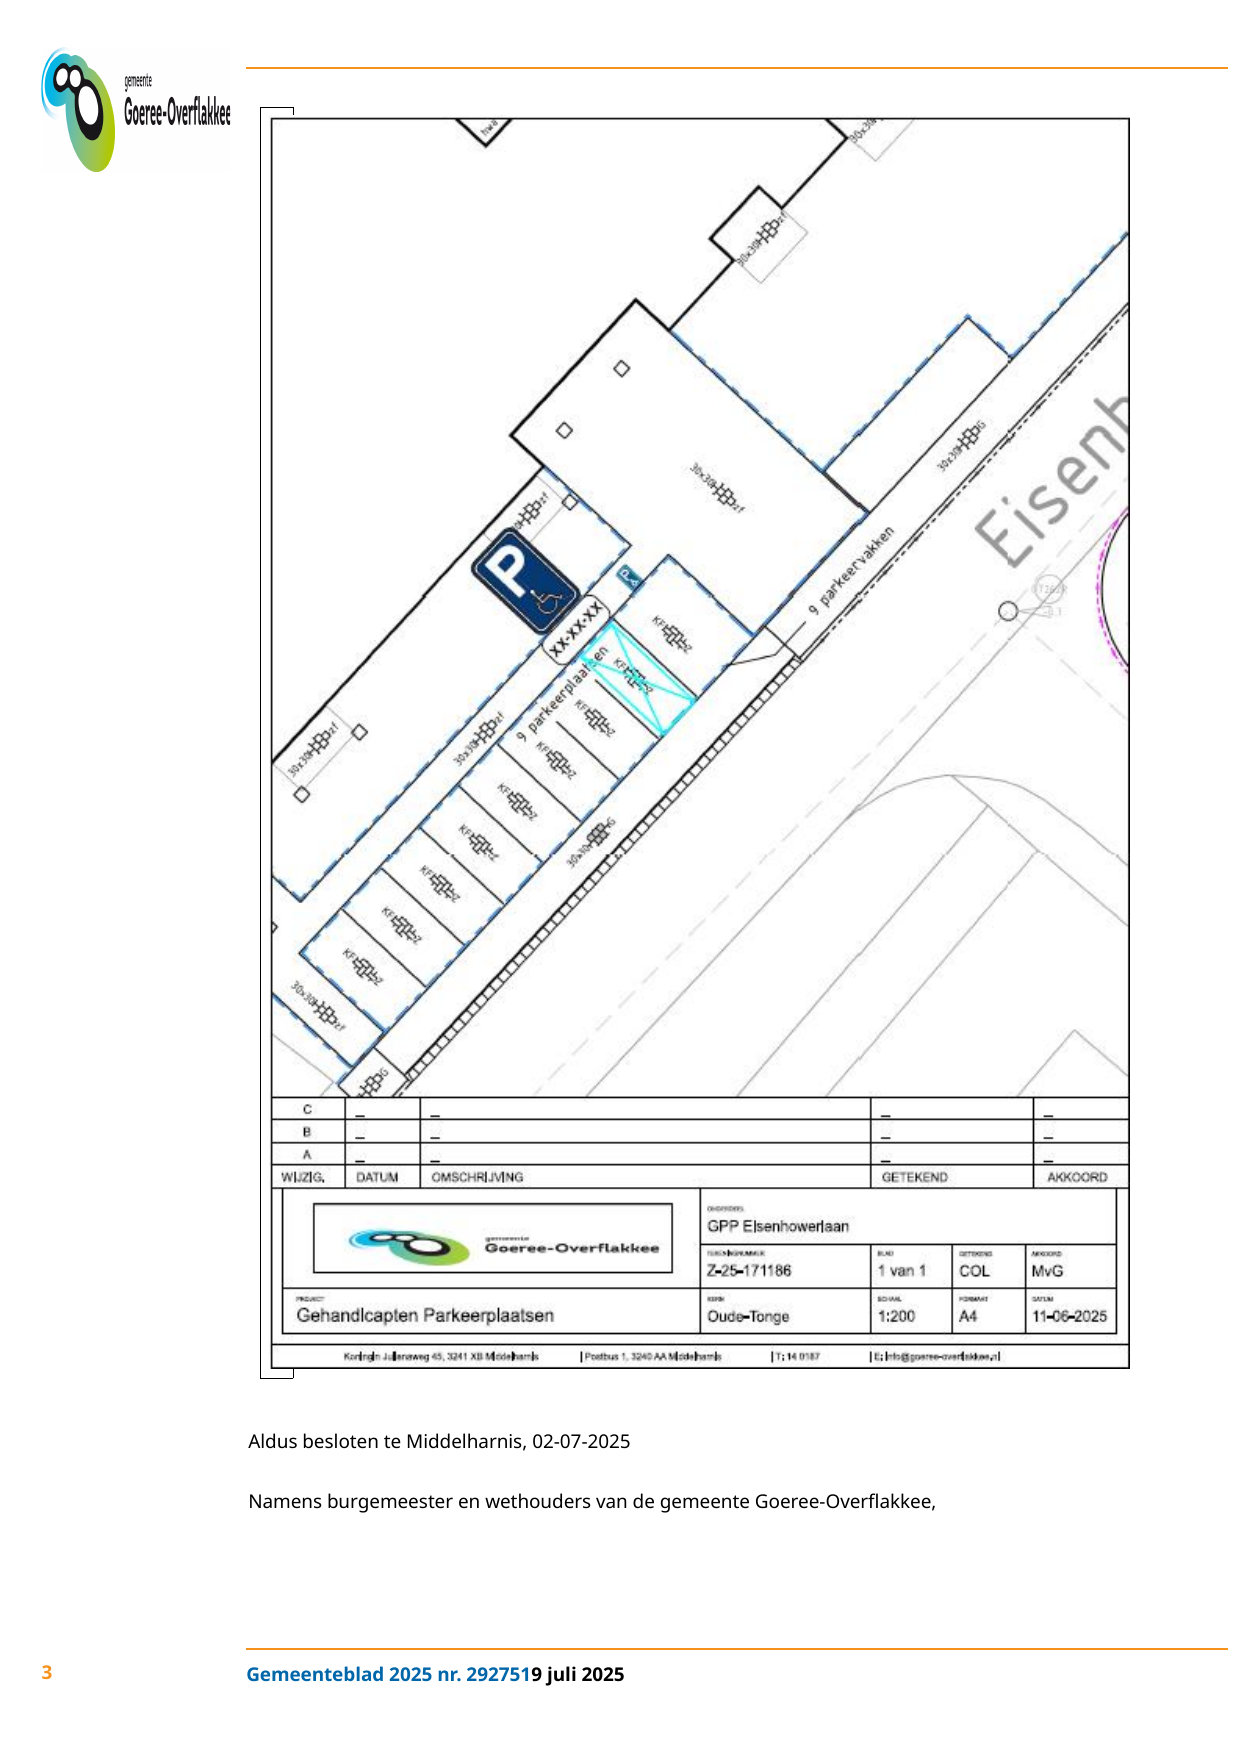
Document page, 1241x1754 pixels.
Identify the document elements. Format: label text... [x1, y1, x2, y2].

text Namens burgemeester en wethouders van de gemeente Goeree-Overflakkee, [248, 1488, 1152, 1513]
picture [41, 47, 231, 172]
text Aldus besloten te Middelharnis, 02-07-2025 [248, 1429, 1152, 1454]
picture [268, 115, 1130, 1369]
